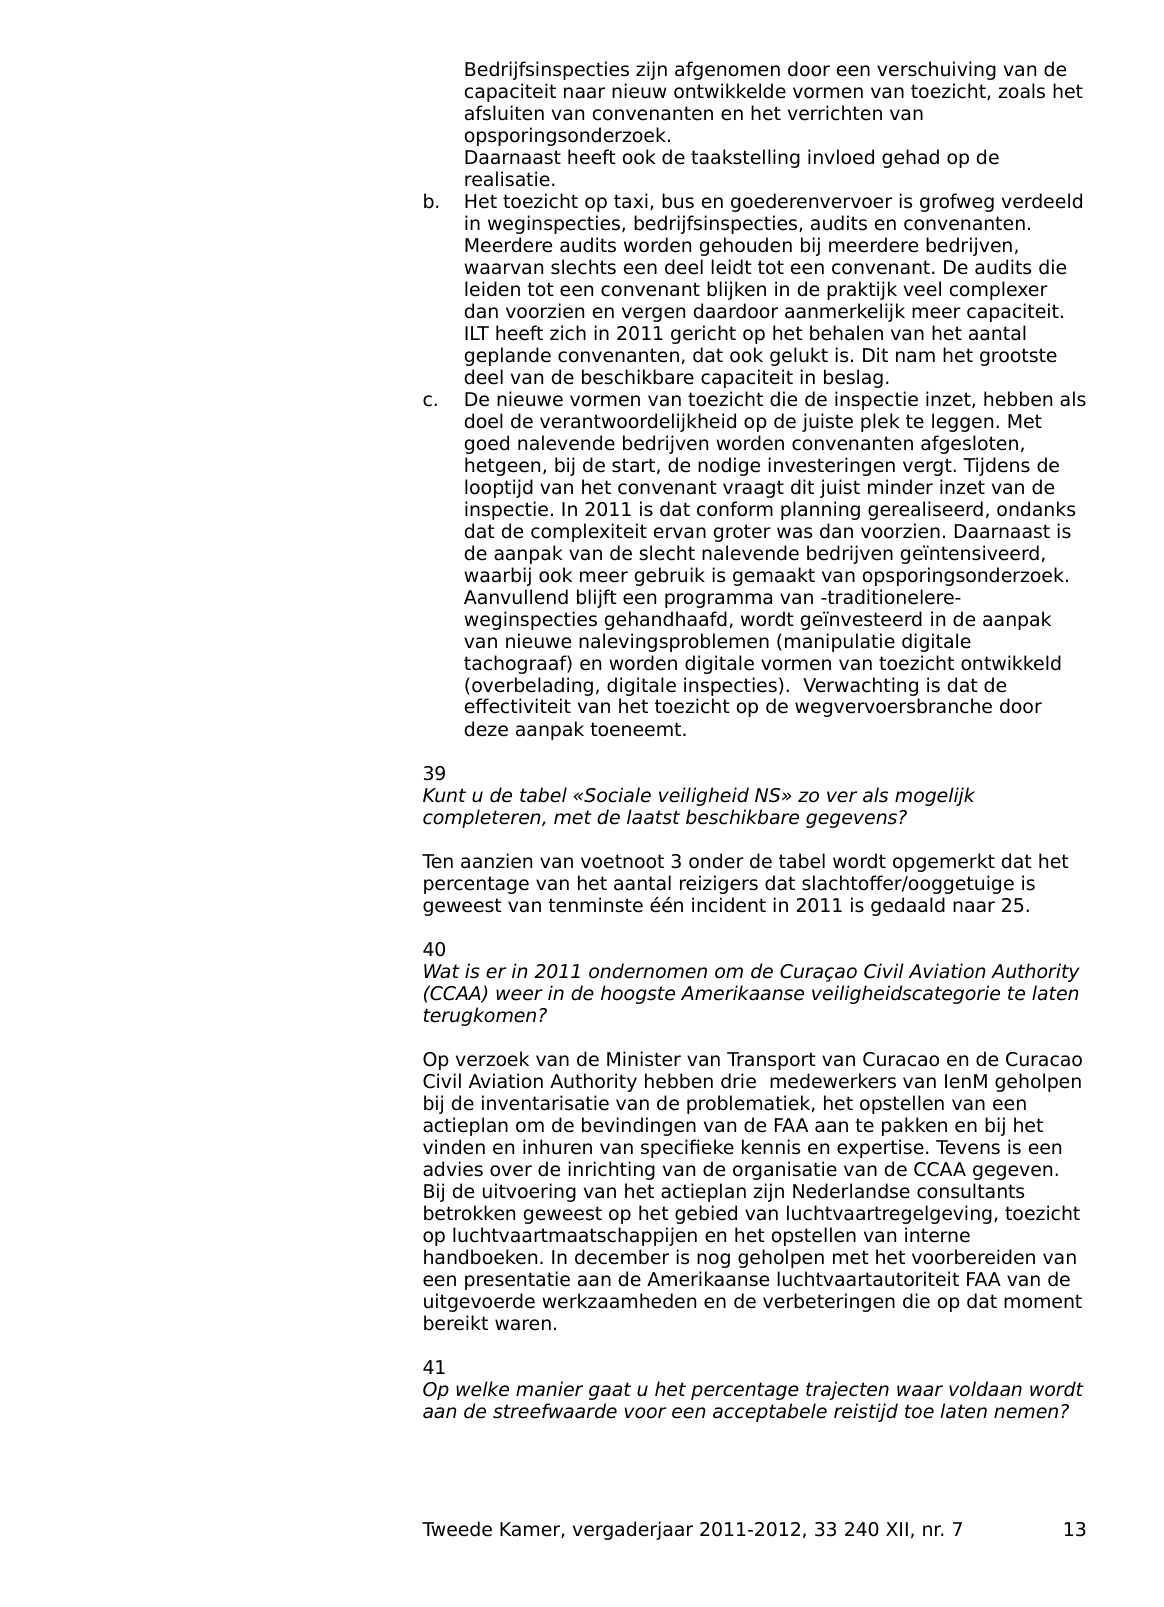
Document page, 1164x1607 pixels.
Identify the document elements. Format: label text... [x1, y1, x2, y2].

text c. De nieuwe vormen van toezicht die de inspectie inzet, hebben als doel de verantwoordelijkheid op de juiste plek te leggen. Met goed nalevende bedrijven worden convenanten afgesloten, hetgeen, bij de start, de nodige investeringen vergt. Tijdens de looptijd van het convenant vraagt dit juist minder inzet van de inspectie. In 2011 is dat conform planning gerealiseerd, ondanks dat de complexiteit ervan groter was dan voorzien. Daarnaast is de aanpak van de slecht nalevende bedrijven geïntensiveerd, waarbij ook meer gebruik is gemaakt van opsporingsonderzoek. Aanvullend blijft een programma van -traditionelere- weginspecties gehandhaafd, wordt geïnvesteerd in de aanpak van nieuwe nalevingsproblemen (manipulatie digitale tachograaf) en worden digitale vormen van toezicht ontwikkeld (overbelading, digitale inspecties). Verwachting is dat de effectiviteit van het toezicht op de wegvervoersbranche door deze aanpak toeneemt. [422, 389, 1087, 740]
text Bedrijfsinspecties zijn afgenomen door een verschuiving van de capaciteit naar nieuw ontwikkelde vormen van toezicht, zoals het afsluiten van convenanten en het verrichten van opsporingsonderzoek. [464, 59, 1087, 147]
text Daarnaast heeft ook de taakstelling invloed gehad op de realisatie. [464, 147, 1087, 191]
text 39 [422, 763, 1087, 784]
text Op verzoek van de Minister van Transport van Curacao en de Curacao Civil Aviation Authority hebben drie medewerkers van IenM geholpen bij de inventarisatie van de problematiek, het opstellen van een actieplan om de bevindingen van de FAA aan te pakken en bij het vinden en inhuren van specifieke kennis en expertise. Tevens is een advies over de inrichting van de organisatie van de CCAA gegeven. Bij de uitvoering van het actieplan zijn Nederlandse consultants betrokken geweest op het gebied van luchtvaartregelgeving, toezicht op luchtvaartmaatschappijen en het opstellen van interne handboeken. In december is nog geholpen met het voorbereiden van een presentatie aan de Amerikaanse luchtvaartautoriteit FAA van de uitgevoerde werkzaamheden en de verbeteringen die op dat moment bereikt waren. [422, 1049, 1087, 1335]
text Wat is er in 2011 ondernomen om de Curaçao Civil Aviation Authority (CCAA) weer in de hoogste Amerikaanse veiligheidscategorie te laten terugkomen? [422, 961, 1087, 1027]
text b. Het toezicht op taxi, bus en goederenvervoer is grofweg verdeeld in weginspecties, bedrijfsinspecties, audits en convenanten. Meerdere audits worden gehouden bij meerdere bedrijven, waarvan slechts een deel leidt tot een convenant. De audits die leiden tot een convenant blijken in de praktijk veel complexer dan voorzien en vergen daardoor aanmerkelijk meer capaciteit. ILT heeft zich in 2011 gericht op het behalen van het aantal geplande convenanten, dat ook gelukt is. Dit nam het grootste deel van de beschikbare capaciteit in beslag. [422, 191, 1087, 389]
text 40 [422, 939, 1087, 961]
text Ten aanzien van voetnoot 3 onder de tabel wordt opgemerkt dat het percentage van het aantal reizigers dat slachtoffer/ooggetuige is geweest van tenminste één incident in 2011 is gedaald naar 25. [422, 851, 1087, 917]
text Kunt u de tabel «Sociale veiligheid NS» zo ver als mogelijk completeren, met de laatst beschikbare gegevens? [422, 784, 1087, 828]
text 41 [422, 1357, 1087, 1379]
text Op welke manier gaat u het percentage trajecten waar voldaan wordt aan de streefwaarde voor een acceptabele reistijd toe laten nemen? [422, 1379, 1087, 1423]
